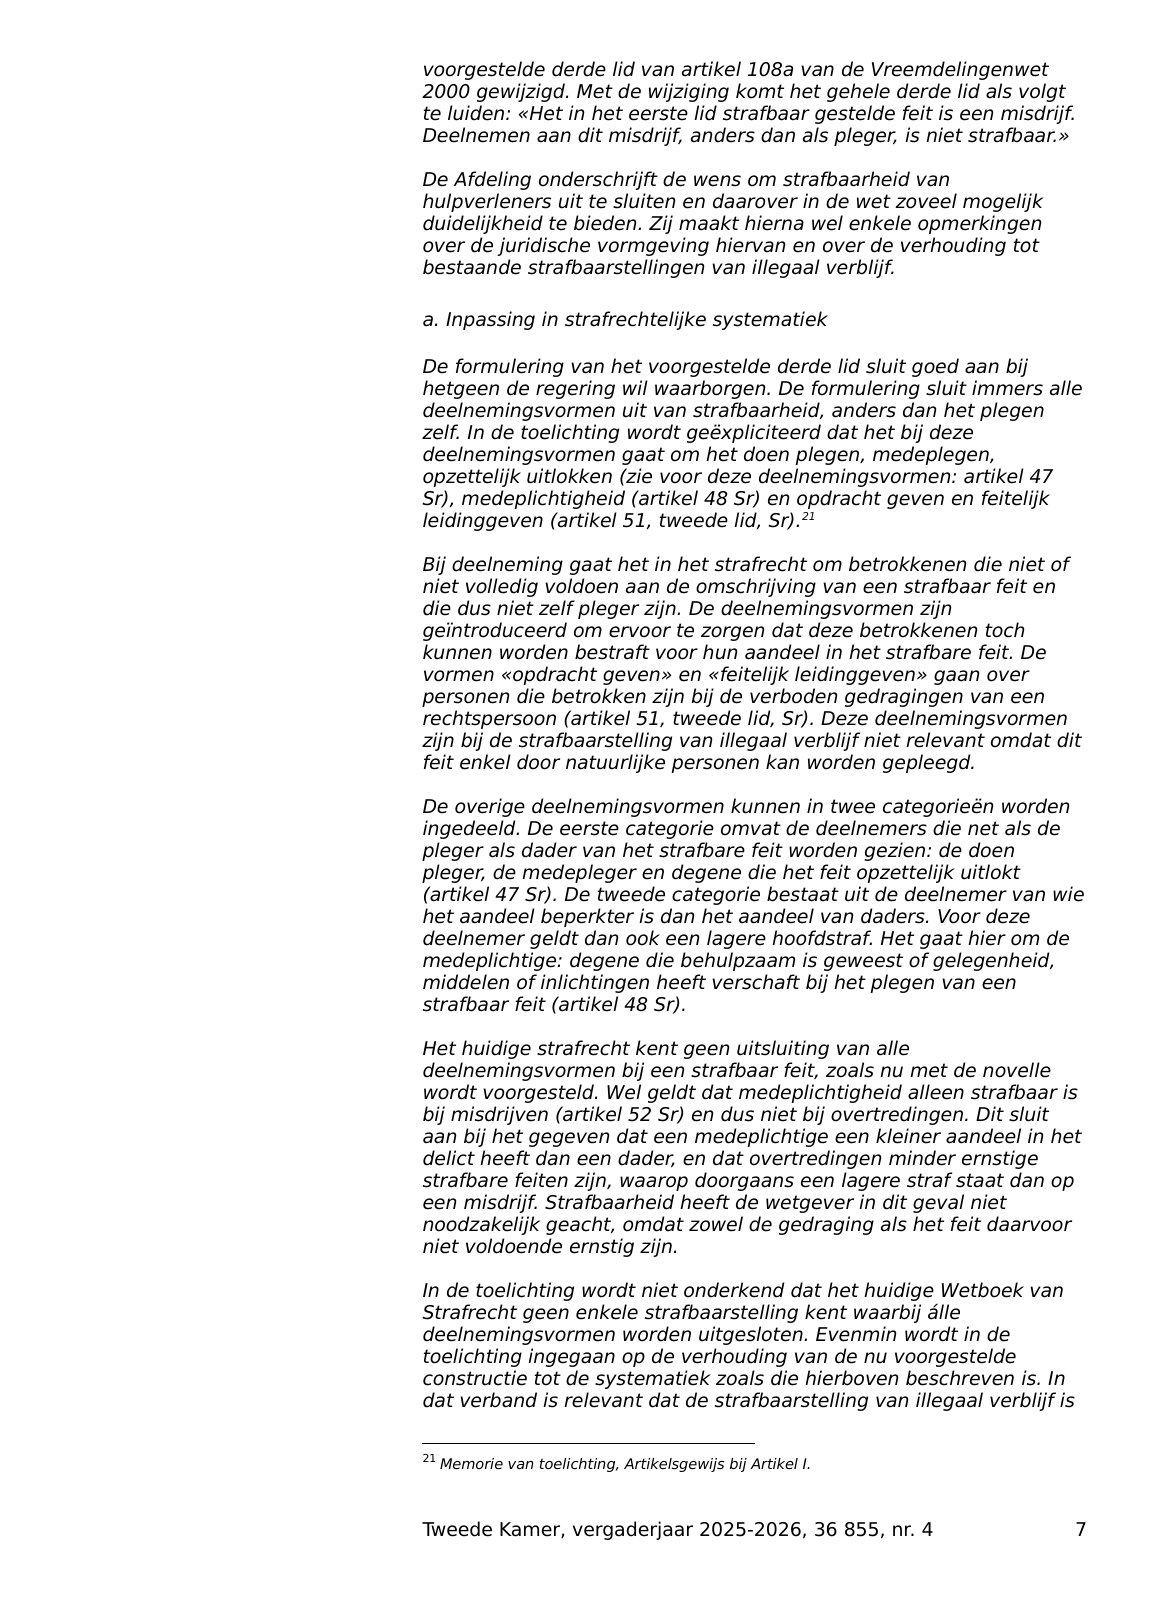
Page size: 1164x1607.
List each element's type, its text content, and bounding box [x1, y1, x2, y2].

text De formulering van het voorgestelde derde lid sluit goed aan bij hetgeen de regering wil waarborgen. De formulering sluit immers alle deelnemingsvormen uit van strafbaarheid, anders dan het plegen zelf. In de toelichting wordt geëxpliciteerd dat het bij deze deelnemingsvormen gaat om het doen plegen, medeplegen, opzettelijk uitlokken (zie voor deze deelnemingsvormen: artikel 47 Sr), medeplichtigheid (artikel 48 Sr) en opdracht geven en feitelijk leidinggeven (artikel 51, tweede lid, Sr). [422, 356, 1087, 532]
text In de toelichting wordt niet onderkend dat het huidige Wetboek van Strafrecht geen enkele strafbaarstelling kent waarbij álle deelnemingsvormen worden uitgesloten. Evenmin wordt in de toelichting ingegaan op de verhouding van de nu voorgestelde constructie tot de systematiek zoals die hierboven beschreven is. In dat verband is relevant dat de strafbaarstelling van illegaal verblijf is [422, 1280, 1087, 1412]
text Bij deelneming gaat het in het strafrecht om betrokkenen die niet of niet volledig voldoen aan de omschrijving van een strafbaar feit en die dus niet zelf pleger zijn. De deelnemingsvormen zijn geïntroduceerd om ervoor te zorgen dat deze betrokkenen toch kunnen worden bestraft voor hun aandeel in het strafbare feit. De vormen «opdracht geven» en «feitelijk leidinggeven» gaan over personen die betrokken zijn bij de verboden gedragingen van een rechtspersoon (artikel 51, tweede lid, Sr). Deze deelnemingsvormen zijn bij de strafbaarstelling van illegaal verblijf niet relevant omdat dit feit enkel door natuurlijke personen kan worden gepleegd. [422, 554, 1087, 774]
subtitle a. Inpassing in strafrechtelijke systematiek [422, 309, 1087, 331]
text voorgestelde derde lid van artikel 108a van de Vreemdelingenwet 2000 gewijzigd. Met de wijziging komt het gehele derde lid als volgt te luiden: «Het in het eerste lid strafbaar gestelde feit is een misdrijf. Deelnemen aan dit misdrijf, anders dan als pleger, is niet strafbaar.» [422, 59, 1087, 147]
text Het huidige strafrecht kent geen uitsluiting van alle deelnemingsvormen bij een strafbaar feit, zoals nu met de novelle wordt voorgesteld. Wel geldt dat medeplichtigheid alleen strafbaar is bij misdrijven (artikel 52 Sr) en dus niet bij overtredingen. Dit sluit aan bij het gegeven dat een medeplichtige een kleiner aandeel in het delict heeft dan een dader, en dat overtredingen minder ernstige strafbare feiten zijn, waarop doorgaans een lagere straf staat dan op een misdrijf. Strafbaarheid heeft de wetgever in dit geval niet noodzakelijk geacht, omdat zowel de gedraging als het feit daarvoor niet voldoende ernstig zijn. [422, 1038, 1087, 1258]
text Memorie van toelichting, Artikelsgewijs bij Artikel I. [422, 1452, 1087, 1474]
text De Afdeling onderschrijft de wens om strafbaarheid van hulpverleners uit te sluiten en daarover in de wet zoveel mogelijk duidelijkheid te bieden. Zij maakt hierna wel enkele opmerkingen over de juridische vormgeving hiervan en over de verhouding tot bestaande strafbaarstellingen van illegaal verblijf. [422, 169, 1087, 279]
text De overige deelnemingsvormen kunnen in twee categorieën worden ingedeeld. De eerste categorie omvat de deelnemers die net als de pleger als dader van het strafbare feit worden gezien: de doen pleger, de medepleger en degene die het feit opzettelijk uitlokt (artikel 47 Sr). De tweede categorie bestaat uit de deelnemer van wie het aandeel beperkter is dan het aandeel van daders. Voor deze deelnemer geldt dan ook een lagere hoofdstraf. Het gaat hier om de medeplichtige: degene die behulpzaam is geweest of gelegenheid, middelen of inlichtingen heeft verschaft bij het plegen van een strafbaar feit (artikel 48 Sr). [422, 796, 1087, 1016]
